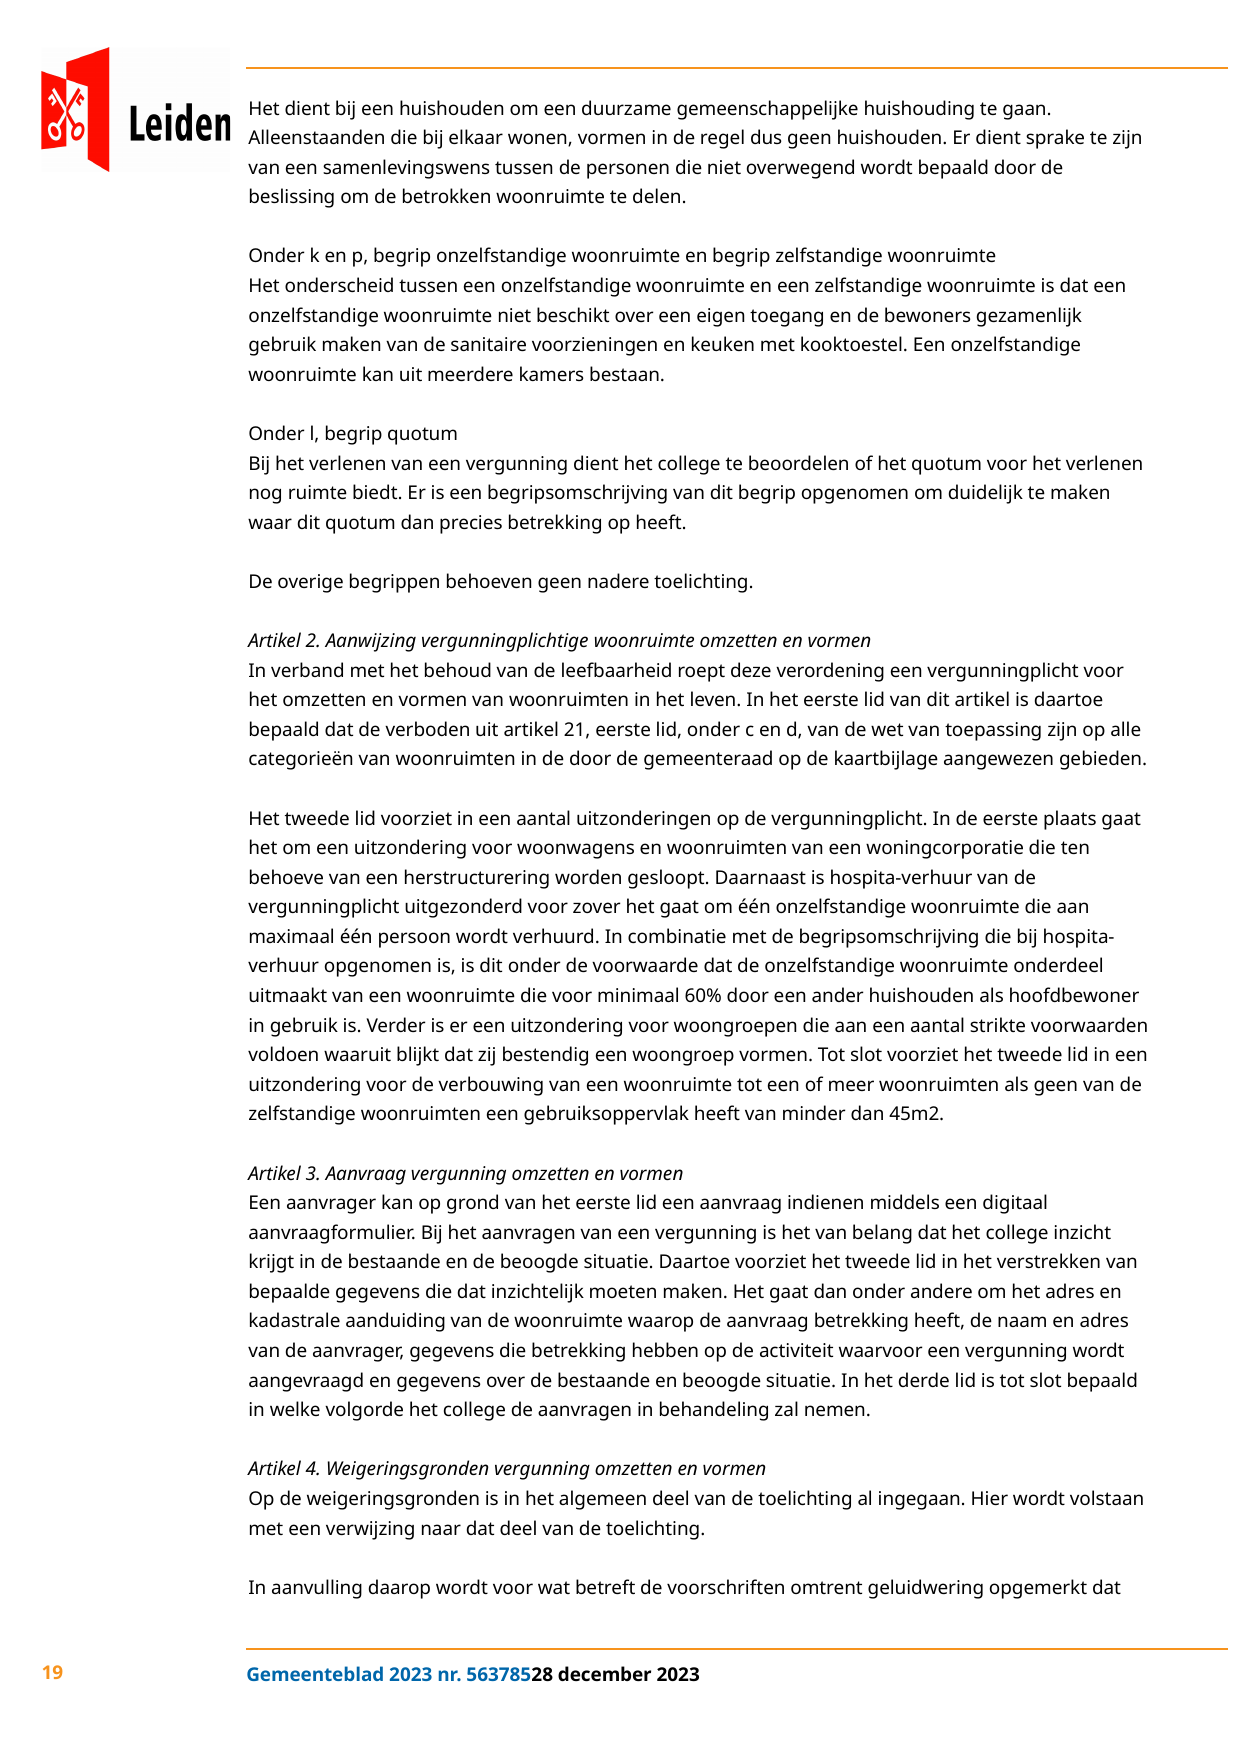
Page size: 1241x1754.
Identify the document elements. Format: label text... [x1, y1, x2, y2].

text In verband met het behoud van de leefbaarheid roept deze verordening een vergunningplicht voor het omzetten en vormen van woonruimten in het leven. In het eerste lid van dit artikel is daartoe bepaald dat de verboden uit artikel 21, eerste lid, onder c en d, van de wet van toepassing zijn op alle categorieën van woonruimten in de door de gemeenteraad op de kaartbijlage aangewezen gebieden. [248, 657, 1152, 771]
picture [41, 47, 231, 172]
text Het dient bij een huishouden om een duurzame gemeenschappelijke huishouding te gaan. Alleenstaanden die bij elkaar wonen, vormen in de regel dus geen huishouden. Er dient sprake te zijn van een samenlevingswens tussen de personen die niet overwegend wordt bepaald door de beslissing om de betrokken woonruimte te delen. [248, 95, 1152, 209]
text In aanvulling daarop wordt voor wat betreft de voorschriften omtrent geluidwering opgemerkt dat [248, 1574, 1152, 1600]
text Het onderscheid tussen een onzelfstandige woonruimte en een zelfstandige woonruimte is dat een onzelfstandige woonruimte niet beschikt over een eigen toegang en de bewoners gezamenlijk gebruik maken van de sanitaire voorzieningen en keuken met kooktoestel. Een onzelfstandige woonruimte kan uit meerdere kamers bestaan. [248, 272, 1152, 387]
text Het tweede lid voorziet in een aantal uitzonderingen op de vergunningplicht. In de eerste plaats gaat het om een uitzondering voor woonwagens en woonruimten van een woningcorporatie die ten behoeve van een herstructurering worden gesloopt. Daarnaast is hospita-verhuur van de vergunningplicht uitgezonderd voor zover het gaat om één onzelfstandige woonruimte die aan maximaal één persoon wordt verhuurd. In combinatie met de begripsomschrijving die bij hospita-verhuur opgenomen is, is dit onder de voorwaarde dat de onzelfstandige woonruimte onderdeel uitmaakt van een woonruimte die voor minimaal 60% door een ander huishouden als hoofdbewoner in gebruik is. Verder is er een uitzondering voor woongroepen die aan een aantal strikte voorwaarden voldoen waaruit blijkt dat zij bestendig een woongroep vormen. Tot slot voorziet het tweede lid in een uitzondering voor de verbouwing van een woonruimte tot een of meer woonruimten als geen van de zelfstandige woonruimten een gebruiksoppervlak heeft van minder dan 45m2. [248, 805, 1152, 1126]
text Op de weigeringsgronden is in het algemeen deel van de toelichting al ingegaan. Hier wordt volstaan met een verwijzing naar dat deel van de toelichting. [248, 1485, 1152, 1541]
text Onder k en p, begrip onzelfstandige woonruimte en begrip zelfstandige woonruimte [248, 243, 1152, 268]
text Een aanvrager kan op grond van het eerste lid een aanvraag indienen middels een digitaal aanvraagformulier. Bij het aanvragen van een vergunning is het van belang dat het college inzicht krijgt in de bestaande en de beoogde situatie. Daartoe voorziet het tweede lid in het verstrekken van bepaalde gegevens die dat inzichtelijk moeten maken. Het gaat dan onder andere om het adres en kadastrale aanduiding van de woonruimte waarop de aanvraag betrekking heeft, de naam en adres van de aanvrager, gegevens die betrekking hebben op de activiteit waarvoor een vergunning wordt aangevraagd en gegevens over de bestaande en beoogde situatie. In het derde lid is tot slot bepaald in welke volgorde het college de aanvragen in behandeling zal nemen. [248, 1189, 1152, 1422]
text Artikel 2. Aanwijzing vergunningplichtige woonruimte omzetten en vormen [248, 627, 1152, 653]
text Onder l, begrip quotum [248, 420, 1152, 446]
text Artikel 4. Weigeringsgronden vergunning omzetten en vormen [248, 1456, 1152, 1481]
text Artikel 3. Aanvraag vergunning omzetten en vormen [248, 1160, 1152, 1186]
text De overige begrippen behoeven geen nadere toelichting. [248, 568, 1152, 594]
text Bij het verlenen van een vergunning dient het college te beoordelen of het quotum voor het verlenen nog ruimte biedt. Er is een begripsomschrijving van dit begrip opgenomen om duidelijk te maken waar dit quotum dan precies betrekking op heeft. [248, 450, 1152, 535]
